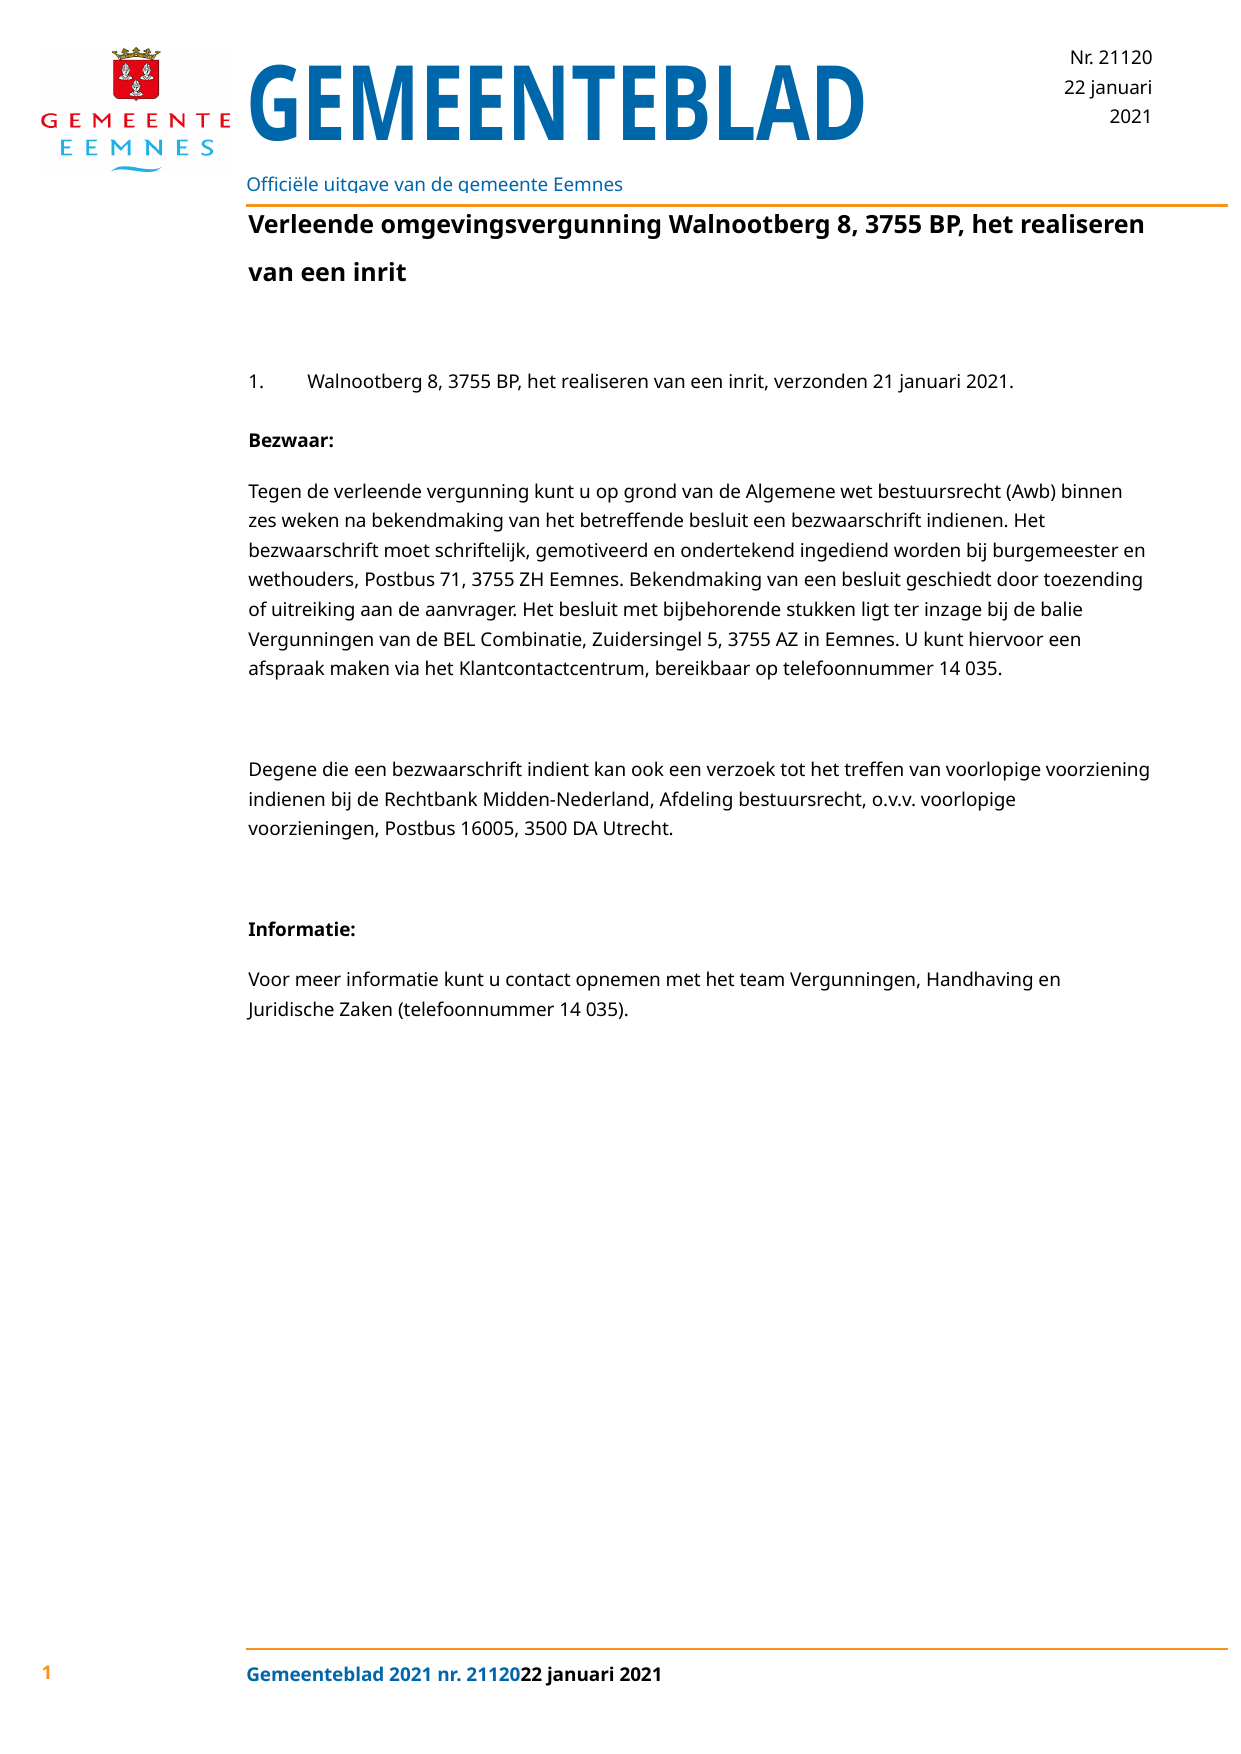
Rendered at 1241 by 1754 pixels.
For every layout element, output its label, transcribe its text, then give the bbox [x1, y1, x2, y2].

text Informatie: [248, 916, 1152, 942]
list Walnootberg 8, 3755 BP, het realiseren van een inrit, verzonden 21 januari 2021. [248, 368, 1152, 394]
text Tegen de verleende vergunning kunt u op grond van de Algemene wet bestuursrecht (Awb) binnen zes weken na bekendmaking van het betreffende besluit een bezwaarschrift indienen. Het bezwaarschrift moet schriftelijk, gemotiveerd en ondertekend ingediend worden bij burgemeester en wethouders, Postbus 71, 3755 ZH Eemnes. Bekendmaking van een besluit geschiedt door toezending of uitreiking aan de aanvrager. Het besluit met bijbehorende stukken ligt ter inzage bij de balie Vergunningen van de BEL Combinatie, Zuidersingel 5, 3755 AZ in Eemnes. U kunt hiervoor een afspraak maken via het Klantcontactcentrum, bereikbaar op telefoonnummer 14 035. [248, 478, 1152, 681]
text Verleende omgevingsvergunning Walnootberg 8, 3755 BP, het realiseren van een inrit [248, 207, 1152, 288]
text Voor meer informatie kunt u contact opnemen met het team Vergunningen, Handhaving en Juridische Zaken (telefoonnummer 14 035). [248, 967, 1152, 1022]
text Degene die een bezwaarschrift indient kan ook een verzoek tot het treffen van voorlopige voorziening indienen bij de Rechtbank Midden-Nederland, Afdeling bestuursrecht, o.v.v. voorlopige voorzieningen, Postbus 16005, 3500 DA Utrecht. [248, 756, 1152, 841]
picture [41, 47, 231, 172]
text Bezwaar: [248, 427, 1152, 453]
